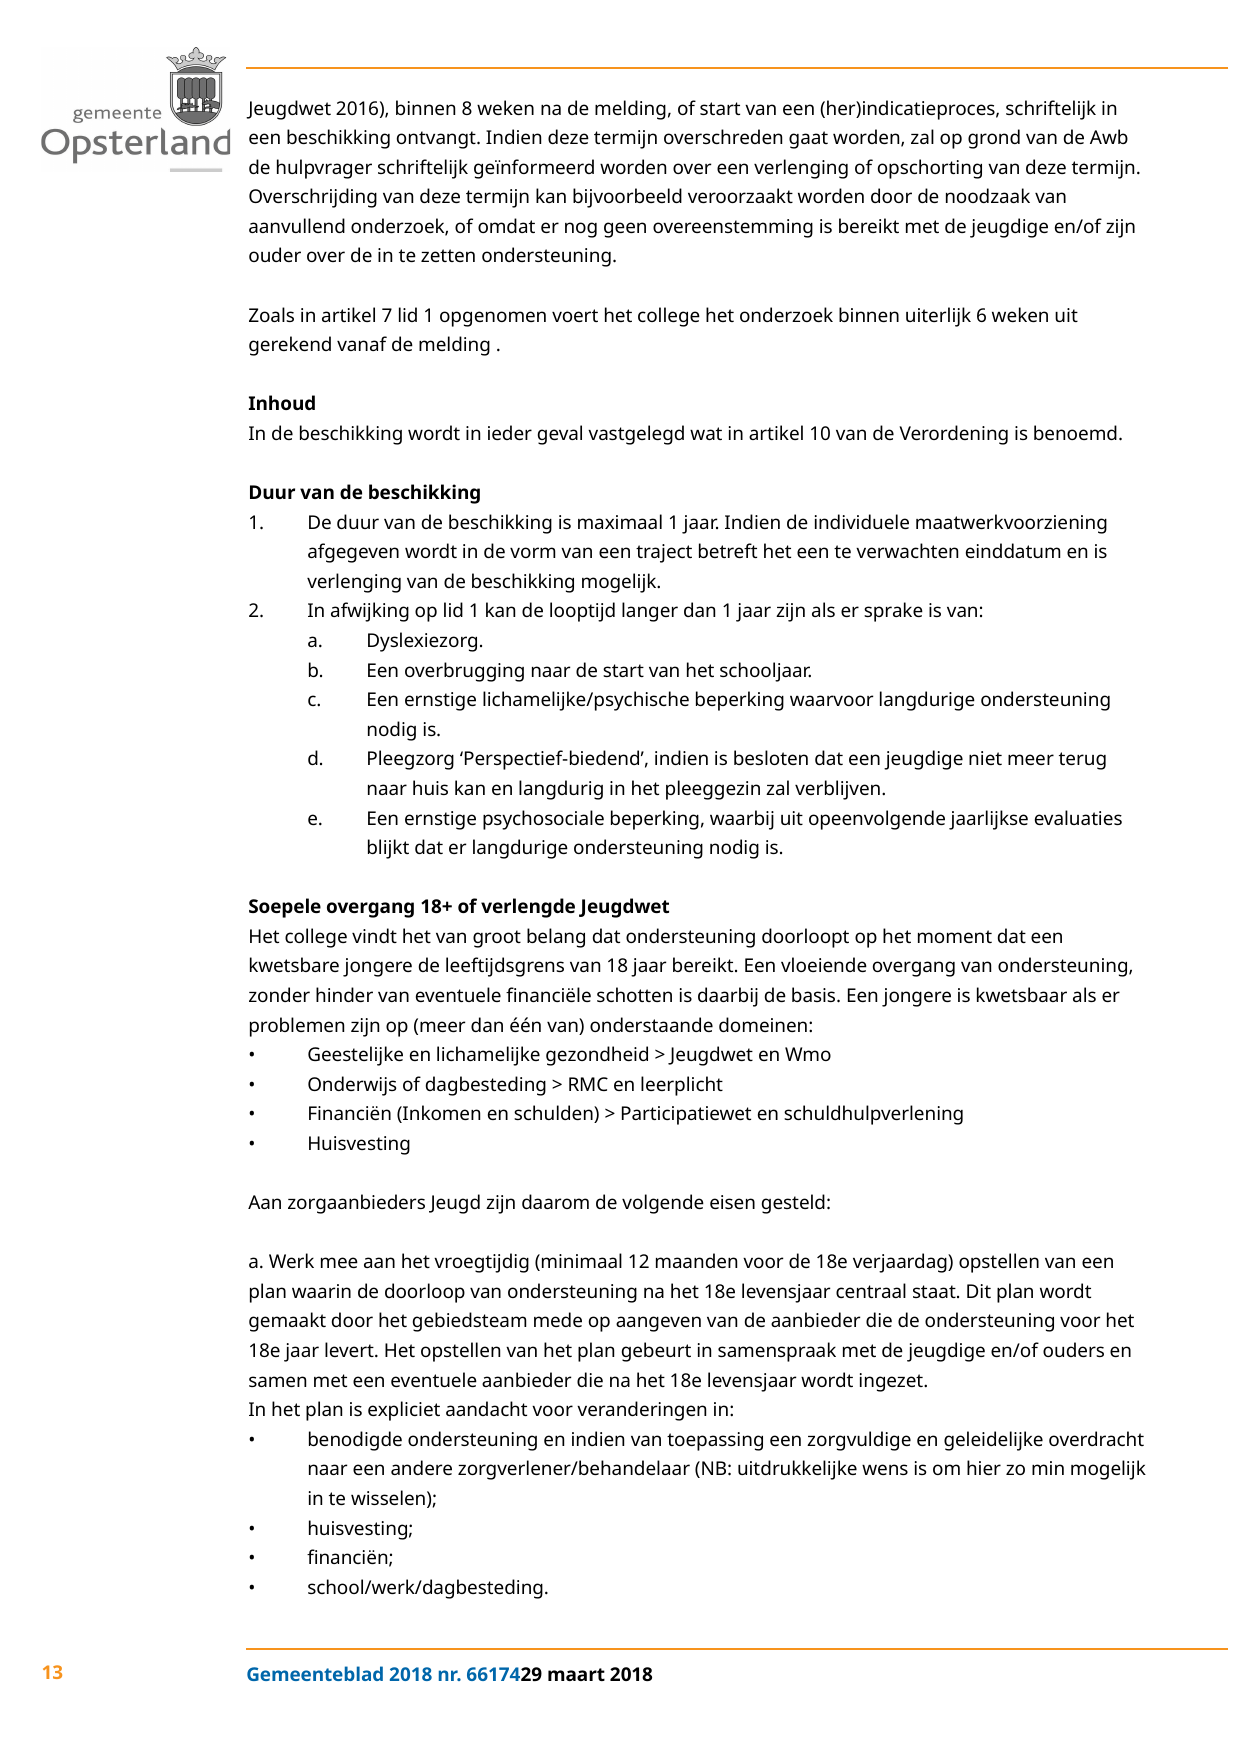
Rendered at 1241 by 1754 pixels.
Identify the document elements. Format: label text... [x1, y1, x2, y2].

picture [41, 47, 231, 172]
list financiën; [248, 1544, 1152, 1570]
list Onderwijs of dagbesteding > RMC en leerplicht [248, 1071, 1152, 1097]
list Geestelijke en lichamelijke gezondheid > Jeugdwet en Wmo [248, 1041, 1152, 1067]
text Jeugdwet 2016), binnen 8 weken na de melding, of start van een (her)indicatieproces, schriftelijk in een beschikking ontvangt. Indien deze termijn overschreden gaat worden, zal op grond van de Awb de hulpvrager schriftelijk geïnformeerd worden over een verlenging of opschorting van deze termijn. Overschrijding van deze termijn kan bijvoorbeeld veroorzaakt worden door de noodzaak van aanvullend onderzoek, of omdat er nog geen overeenstemming is bereikt met de jeugdige en/of zijn ouder over de in te zetten ondersteuning. [248, 95, 1152, 268]
text Soepele overgang 18+ of verlengde Jeugdwet [248, 893, 1152, 919]
text In de beschikking wordt in ieder geval vastgelegd wat in artikel 10 van de Verordening is benoemd. [248, 420, 1152, 446]
list Dyslexiezorg. [307, 627, 1152, 653]
list huisvesting; [248, 1515, 1152, 1541]
text a. Werk mee aan het vroegtijdig (minimaal 12 maanden voor de 18e verjaardag) opstellen van een plan waarin de doorloop van ondersteuning na het 18e levensjaar centraal staat. Dit plan wordt gemaakt door het gebiedsteam mede op aangeven van de aanbieder die de ondersteuning voor het 18e jaar levert. Het opstellen van het plan gebeurt in samenspraak met de jeugdige en/of ouders en samen met een eventuele aanbieder die na het 18e levensjaar wordt ingezet. [248, 1248, 1152, 1393]
list Financiën (Inkomen en schulden) > Participatiewet en schuldhulpverlening [248, 1101, 1152, 1126]
list Huisvesting [248, 1130, 1152, 1156]
text Aan zorgaanbieders Jeugd zijn daarom de volgende eisen gesteld: [248, 1189, 1152, 1215]
list Een overbrugging naar de start van het schooljaar. [307, 657, 1152, 683]
list In afwijking op lid 1 kan de looptijd langer dan 1 jaar zijn als er sprake is van: [248, 598, 1152, 623]
text Inhoud [248, 391, 1152, 416]
list De duur van de beschikking is maximaal 1 jaar. Indien de individuele maatwerkvoorziening afgegeven wordt in de vorm van een traject betreft het een te verwachten einddatum en is verlenging van de beschikking mogelijk. [248, 509, 1152, 594]
text Het college vindt het van groot belang dat ondersteuning doorloopt op het moment dat een kwetsbare jongere de leeftijdsgrens van 18 jaar bereikt. Een vloeiende overgang van ondersteuning, zonder hinder van eventuele financiële schotten is daarbij de basis. Een jongere is kwetsbaar als er problemen zijn op (meer dan één van) onderstaande domeinen: [248, 923, 1152, 1038]
list school/werk/dagbesteding. [248, 1574, 1152, 1600]
text Duur van de beschikking [248, 479, 1152, 505]
text In het plan is expliciet aandacht voor veranderingen in: [248, 1396, 1152, 1422]
text Zoals in artikel 7 lid 1 opgenomen voert het college het onderzoek binnen uiterlijk 6 weken uit gerekend vanaf de melding . [248, 302, 1152, 357]
list Een ernstige psychosociale beperking, waarbij uit opeenvolgende jaarlijkse evaluaties blijkt dat er langdurige ondersteuning nodig is. [307, 805, 1152, 860]
list Pleegzorg ‘Perspectief-biedend’, indien is besloten dat een jeugdige niet meer terug naar huis kan en langdurig in het pleeggezin zal verblijven. [307, 746, 1152, 801]
list Een ernstige lichamelijke/psychische beperking waarvoor langdurige ondersteuning nodig is. [307, 686, 1152, 742]
list benodigde ondersteuning en indien van toepassing een zorgvuldige en geleidelijke overdracht naar een andere zorgverlener/behandelaar (NB: uitdrukkelijke wens is om hier zo min mogelijk in te wisselen); [248, 1426, 1152, 1511]
